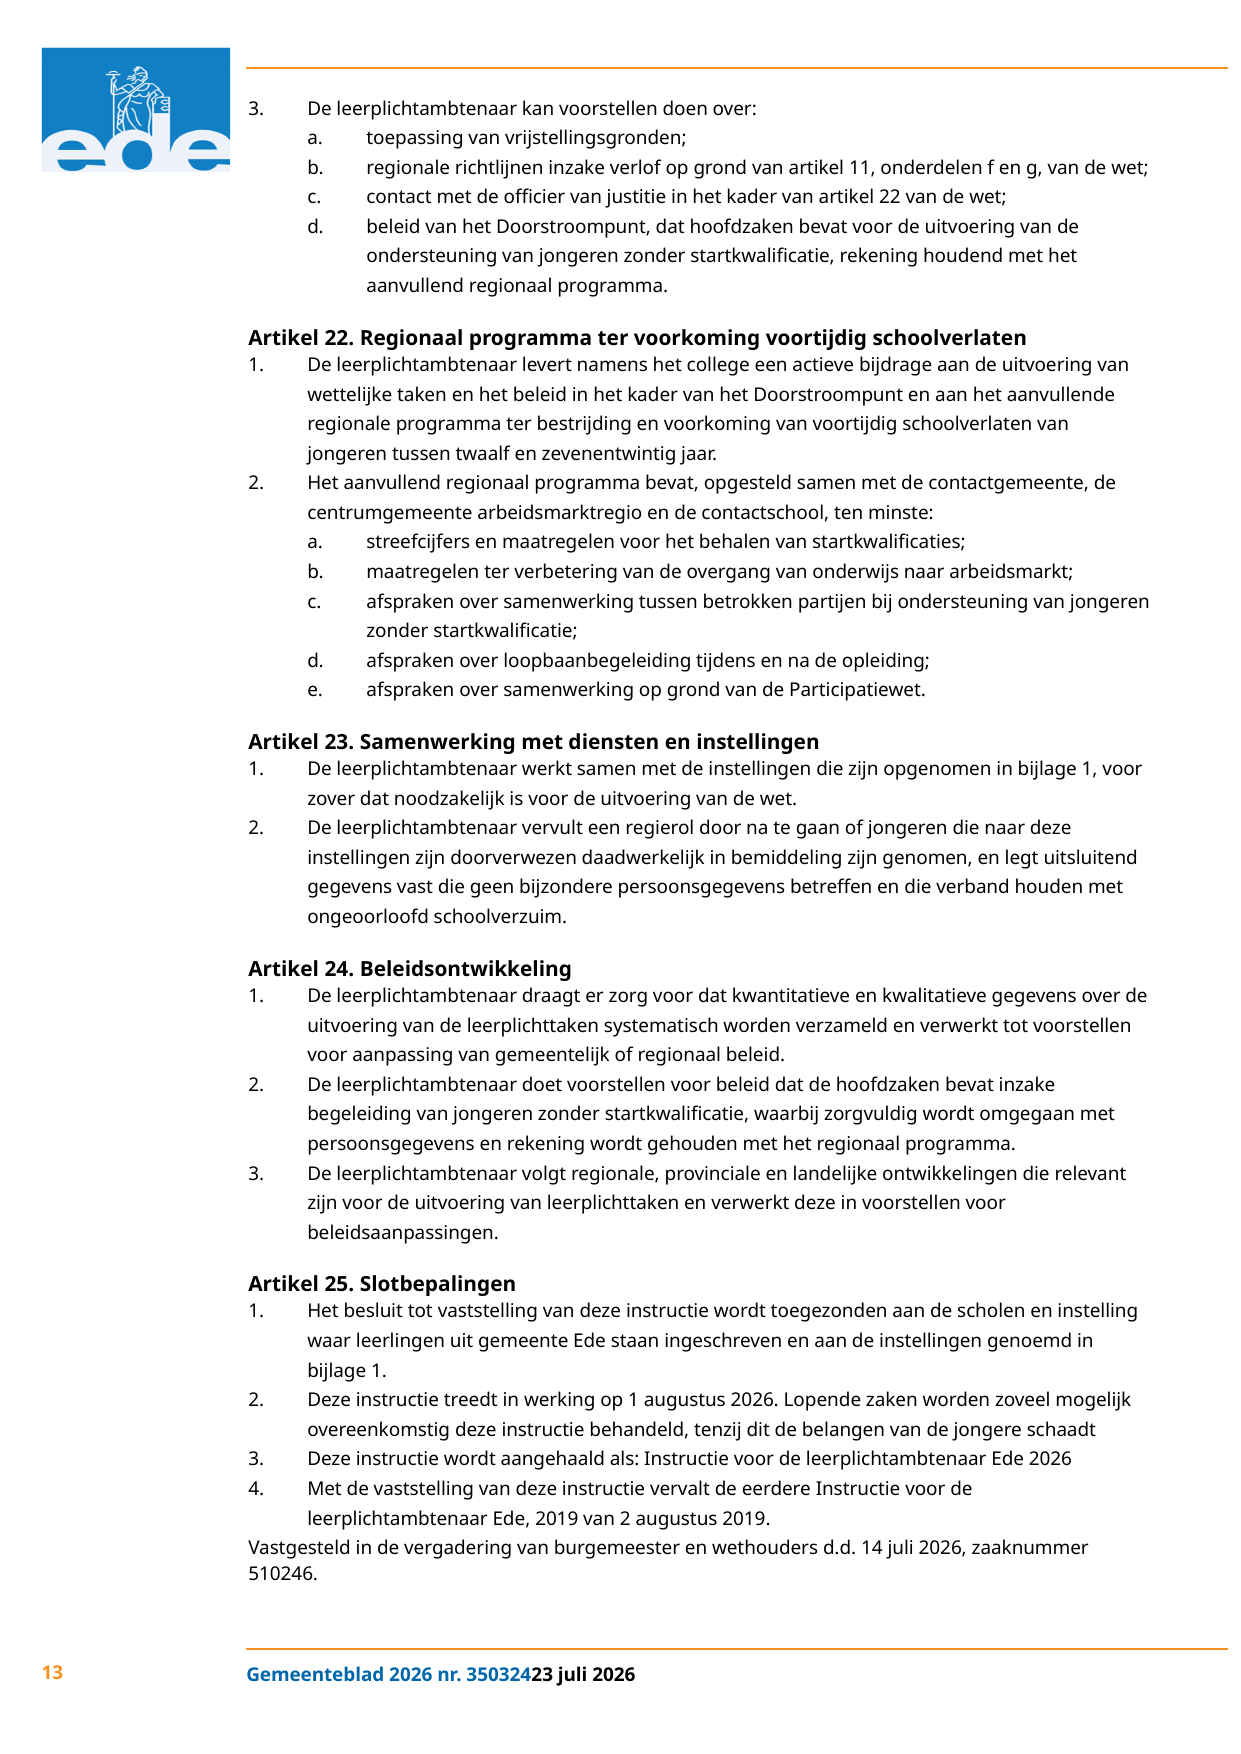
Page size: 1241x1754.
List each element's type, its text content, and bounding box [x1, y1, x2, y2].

list contact met de officier van justitie in het kader van artikel 22 van de wet; [307, 183, 1152, 209]
list beleid van het Doorstroompunt, dat hoofdzaken bevat voor de uitvoering van de ondersteuning van jongeren zonder startkwalificatie, rekening houdend met het aanvullend regionaal programma. [307, 213, 1152, 298]
list Het aanvullend regionaal programma bevat, opgesteld samen met de contactgemeente, de centrumgemeente arbeidsmarktregio en de contactschool, ten minste: [248, 469, 1152, 525]
list Het besluit tot vaststelling van deze instructie wordt toegezonden aan de scholen en instelling waar leerlingen uit gemeente Ede staan ingeschreven en aan de instellingen genoemd in bijlage 1. [248, 1298, 1152, 1383]
text Artikel 23. Samenwerking met diensten en instellingen [248, 727, 1152, 755]
list De leerplichtambtenaar kan voorstellen doen over: [248, 95, 1152, 121]
list De leerplichtambtenaar draagt er zorg voor dat kwantitatieve en kwalitatieve gegevens over de uitvoering van de leerplichttaken systematisch worden verzameld en verwerkt tot voorstellen voor aanpassing van gemeentelijk of regionaal beleid. [248, 982, 1152, 1067]
list toepassing van vrijstellingsgronden; [307, 124, 1152, 150]
list De leerplichtambtenaar volgt regionale, provinciale en landelijke ontwikkelingen die relevant zijn voor de uitvoering van leerplichttaken en verwerkt deze in voorstellen voor beleidsaanpassingen. [248, 1160, 1152, 1244]
list maatregelen ter verbetering van de overgang van onderwijs naar arbeidsmarkt; [307, 558, 1152, 584]
list Met de vaststelling van deze instructie vervalt de eerdere Instructie voor de leerplichtambtenaar Ede, 2019 van 2 augustus 2019. [248, 1475, 1152, 1531]
text Artikel 22. Regionaal programma ter voorkoming voortijdig schoolverlaten [248, 323, 1152, 351]
list streefcijfers en maatregelen voor het behalen van startkwalificaties; [307, 529, 1152, 554]
list afspraken over loopbaanbegeleiding tijdens en na de opleiding; [307, 647, 1152, 673]
list De leerplichtambtenaar doet voorstellen voor beleid dat de hoofdzaken bevat inzake begeleiding van jongeren zonder startkwalificatie, waarbij zorgvuldig wordt omgegaan met persoonsgegevens en rekening wordt gehouden met het regionaal programma. [248, 1071, 1152, 1156]
text Artikel 25. Slotbepalingen [248, 1269, 1152, 1298]
picture [41, 47, 231, 172]
list afspraken over samenwerking op grond van de Participatiewet. [307, 677, 1152, 702]
list De leerplichtambtenaar levert namens het college een actieve bijdrage aan de uitvoering van wettelijke taken en het beleid in het kader van het Doorstroompunt en aan het aanvullende regionale programma ter bestrijding en voorkoming van voortijdig schoolverlaten van jongeren tussen twaalf en zevenentwintig jaar. [248, 351, 1152, 466]
text Vastgesteld in de vergadering van burgemeester en wethouders d.d. 14 juli 2026, zaaknummer 510246. [248, 1534, 1152, 1586]
text Artikel 24. Beleidsontwikkeling [248, 954, 1152, 982]
list Deze instructie treedt in werking op 1 augustus 2026. Lopende zaken worden zoveel mogelijk overeenkomstig deze instructie behandeld, tenzij dit de belangen van de jongere schaadt [248, 1386, 1152, 1442]
list De leerplichtambtenaar vervult een regierol door na te gaan of jongeren die naar deze instellingen zijn doorverwezen daadwerkelijk in bemiddeling zijn genomen, en legt uitsluitend gegevens vast die geen bijzondere persoonsgegevens betreffen en die verband houden met ongeoorloofd schoolverzuim. [248, 814, 1152, 929]
list De leerplichtambtenaar werkt samen met de instellingen die zijn opgenomen in bijlage 1, voor zover dat noodzakelijk is voor de uitvoering van de wet. [248, 755, 1152, 811]
list regionale richtlijnen inzake verlof op grond van artikel 11, onderdelen f en g, van de wet; [307, 154, 1152, 180]
list afspraken over samenwerking tussen betrokken partijen bij ondersteuning van jongeren zonder startkwalificatie; [307, 588, 1152, 643]
list Deze instructie wordt aangehaald als: Instructie voor de leerplichtambtenaar Ede 2026 [248, 1446, 1152, 1471]
